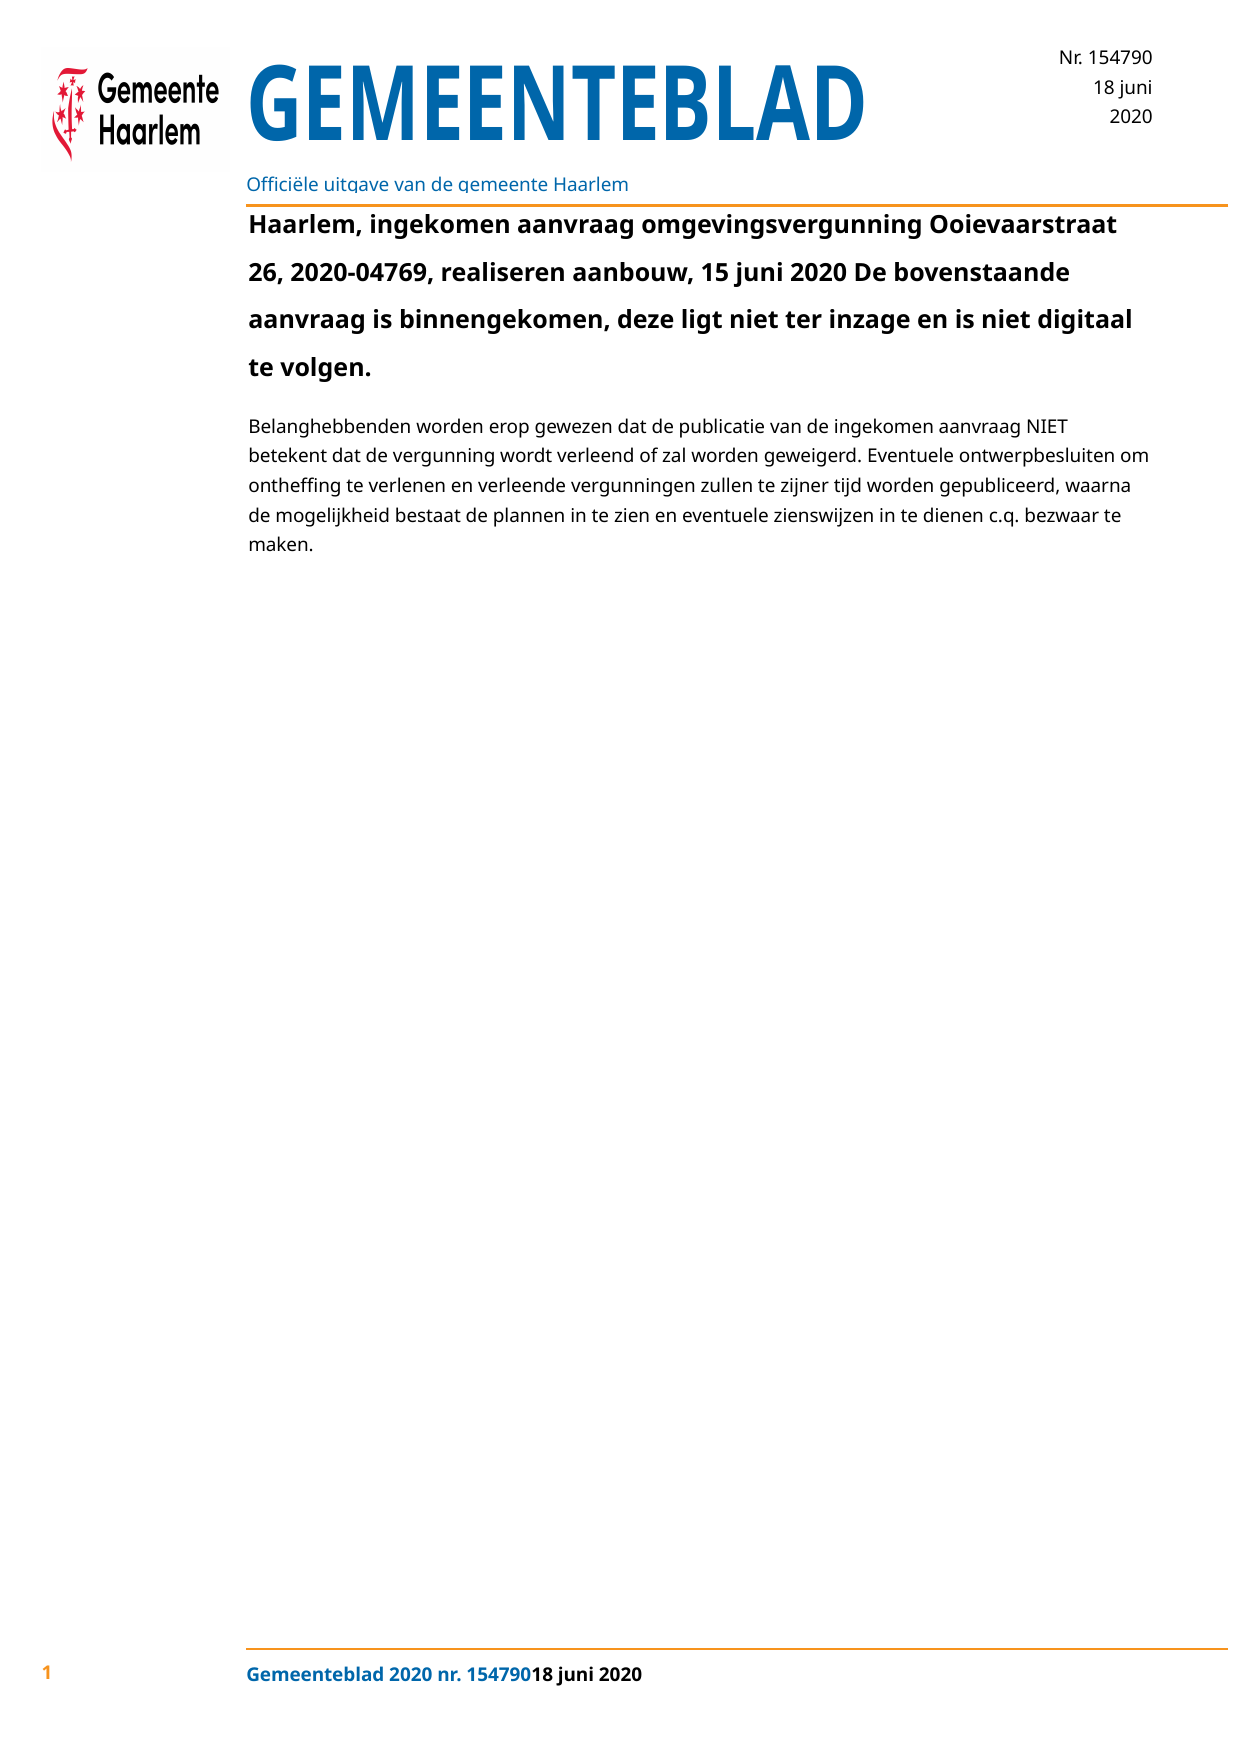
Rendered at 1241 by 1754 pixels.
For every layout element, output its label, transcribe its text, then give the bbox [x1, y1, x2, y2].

picture [41, 47, 231, 172]
text Belanghebbenden worden erop gewezen dat de publicatie van de ingekomen aanvraag NIET betekent dat de vergunning wordt verleend of zal worden geweigerd. Eventuele ontwerpbesluiten om ontheffing te verlenen en verleende vergunningen zullen te zijner tijd worden gepubliceerd, waarna de mogelijkheid bestaat de plannen in te zien en eventuele zienswijzen in te dienen c.q. bezwaar te maken. [248, 413, 1152, 557]
text Haarlem, ingekomen aanvraag omgevingsvergunning Ooievaarstraat 26, 2020-04769, realiseren aanbouw, 15 juni 2020 De bovenstaande aanvraag is binnengekomen, deze ligt niet ter inzage en is niet digitaal te volgen. [248, 207, 1152, 384]
